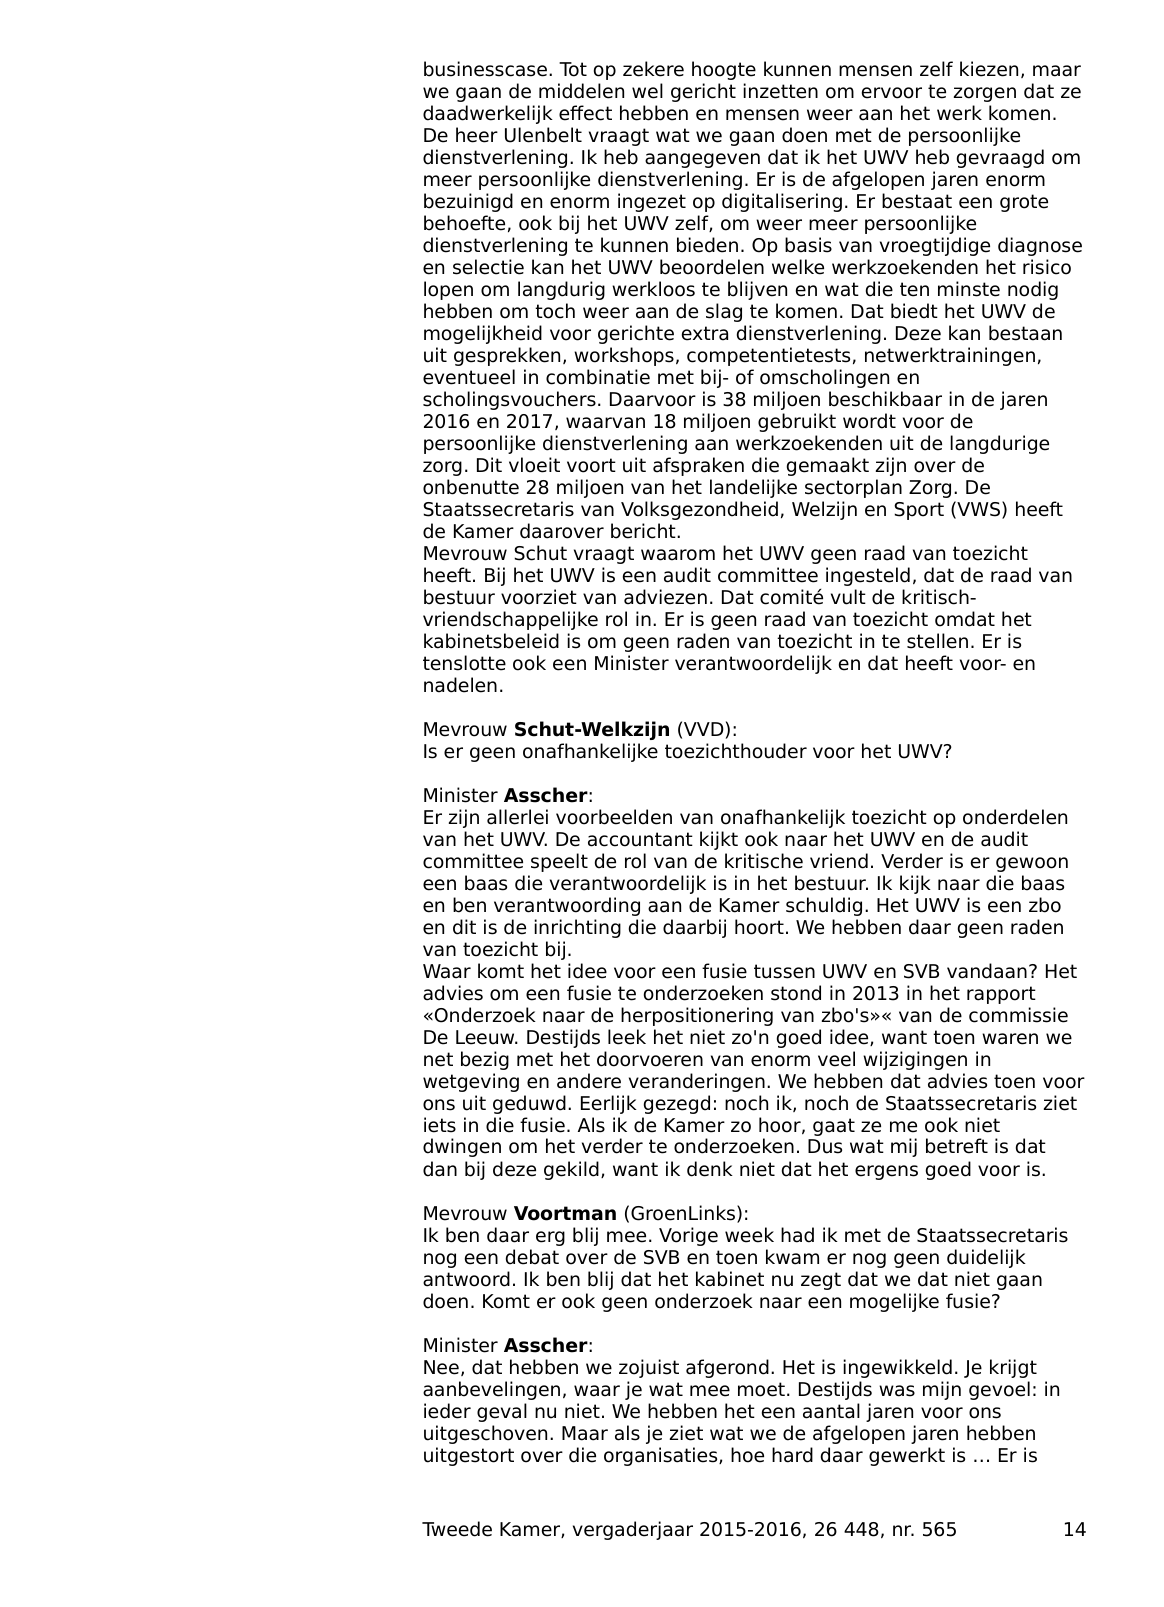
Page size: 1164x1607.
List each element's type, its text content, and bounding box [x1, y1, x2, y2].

text Minister Asscher: [422, 785, 1087, 807]
text Nee, dat hebben we zojuist afgerond. Het is ingewikkeld. Je krijgt aanbevelingen, waar je wat mee moet. Destijds was mijn gevoel: in ieder geval nu niet. We hebben het een aantal jaren voor ons uitgeschoven. Maar als je ziet wat we de afgelopen jaren hebben uitgestort over die organisaties, hoe hard daar gewerkt is … Er is [422, 1357, 1087, 1467]
text Mevrouw Schut-Welkzijn (VVD): [422, 719, 1087, 741]
text Er zijn allerlei voorbeelden van onafhankelijk toezicht op onderdelen van het UWV. De accountant kijkt ook naar het UWV en de audit committee speelt de rol van de kritische vriend. Verder is er gewoon een baas die verantwoordelijk is in het bestuur. Ik kijk naar die baas en ben verantwoording aan de Kamer schuldig. Het UWV is een zbo en dit is de inrichting die daarbij hoort. We hebben daar geen raden van toezicht bij. [422, 807, 1087, 961]
text Ik ben daar erg blij mee. Vorige week had ik met de Staatssecretaris nog een debat over de SVB en toen kwam er nog geen duidelijk antwoord. Ik ben blij dat het kabinet nu zegt dat we dat niet gaan doen. Komt er ook geen onderzoek naar een mogelijke fusie? [422, 1224, 1087, 1312]
text Is er geen onafhankelijke toezichthouder voor het UWV? [422, 741, 1087, 763]
text Waar komt het idee voor een fusie tussen UWV en SVB vandaan? Het advies om een fusie te onderzoeken stond in 2013 in het rapport «Onderzoek naar de herpositionering van zbo's»« van de commissie De Leeuw. Destijds leek het niet zo'n goed idee, want toen waren we net bezig met het doorvoeren van enorm veel wijzigingen in wetgeving en andere veranderingen. We hebben dat advies toen voor ons uit geduwd. Eerlijk gezegd: noch ik, noch de Staatssecretaris ziet iets in die fusie. Als ik de Kamer zo hoor, gaat ze me ook niet dwingen om het verder te onderzoeken. Dus wat mij betreft is dat dan bij deze gekild, want ik denk niet dat het ergens goed voor is. [422, 961, 1087, 1180]
text businesscase. Tot op zekere hoogte kunnen mensen zelf kiezen, maar we gaan de middelen wel gericht inzetten om ervoor te zorgen dat ze daadwerkelijk effect hebben en mensen weer aan het werk komen. [422, 59, 1087, 125]
text De heer Ulenbelt vraagt wat we gaan doen met de persoonlijke dienstverlening. Ik heb aangegeven dat ik het UWV heb gevraagd om meer persoonlijke dienstverlening. Er is de afgelopen jaren enorm bezuinigd en enorm ingezet op digitalisering. Er bestaat een grote behoefte, ook bij het UWV zelf, om weer meer persoonlijke dienstverlening te kunnen bieden. Op basis van vroegtijdige diagnose en selectie kan het UWV beoordelen welke werkzoekenden het risico lopen om langdurig werkloos te blijven en wat die ten minste nodig hebben om toch weer aan de slag te komen. Dat biedt het UWV de mogelijkheid voor gerichte extra dienstverlening. Deze kan bestaan uit gesprekken, workshops, competentietests, netwerktrainingen, eventueel in combinatie met bij- of omscholingen en scholingsvouchers. Daarvoor is 38 miljoen beschikbaar in de jaren 2016 en 2017, waarvan 18 miljoen gebruikt wordt voor de persoonlijke dienstverlening aan werkzoekenden uit de langdurige zorg. Dit vloeit voort uit afspraken die gemaakt zijn over de onbenutte 28 miljoen van het landelijke sectorplan Zorg. De Staatssecretaris van Volksgezondheid, Welzijn en Sport (VWS) heeft de Kamer daarover bericht. [422, 125, 1087, 543]
text Minister Asscher: [422, 1335, 1087, 1357]
text Mevrouw Voortman (GroenLinks): [422, 1203, 1087, 1224]
text Mevrouw Schut vraagt waarom het UWV geen raad van toezicht heeft. Bij het UWV is een audit committee ingesteld, dat de raad van bestuur voorziet van adviezen. Dat comité vult de kritisch-vriendschappelijke rol in. Er is geen raad van toezicht omdat het kabinetsbeleid is om geen raden van toezicht in te stellen. Er is tenslotte ook een Minister verantwoordelijk en dat heeft voor- en nadelen. [422, 543, 1087, 696]
